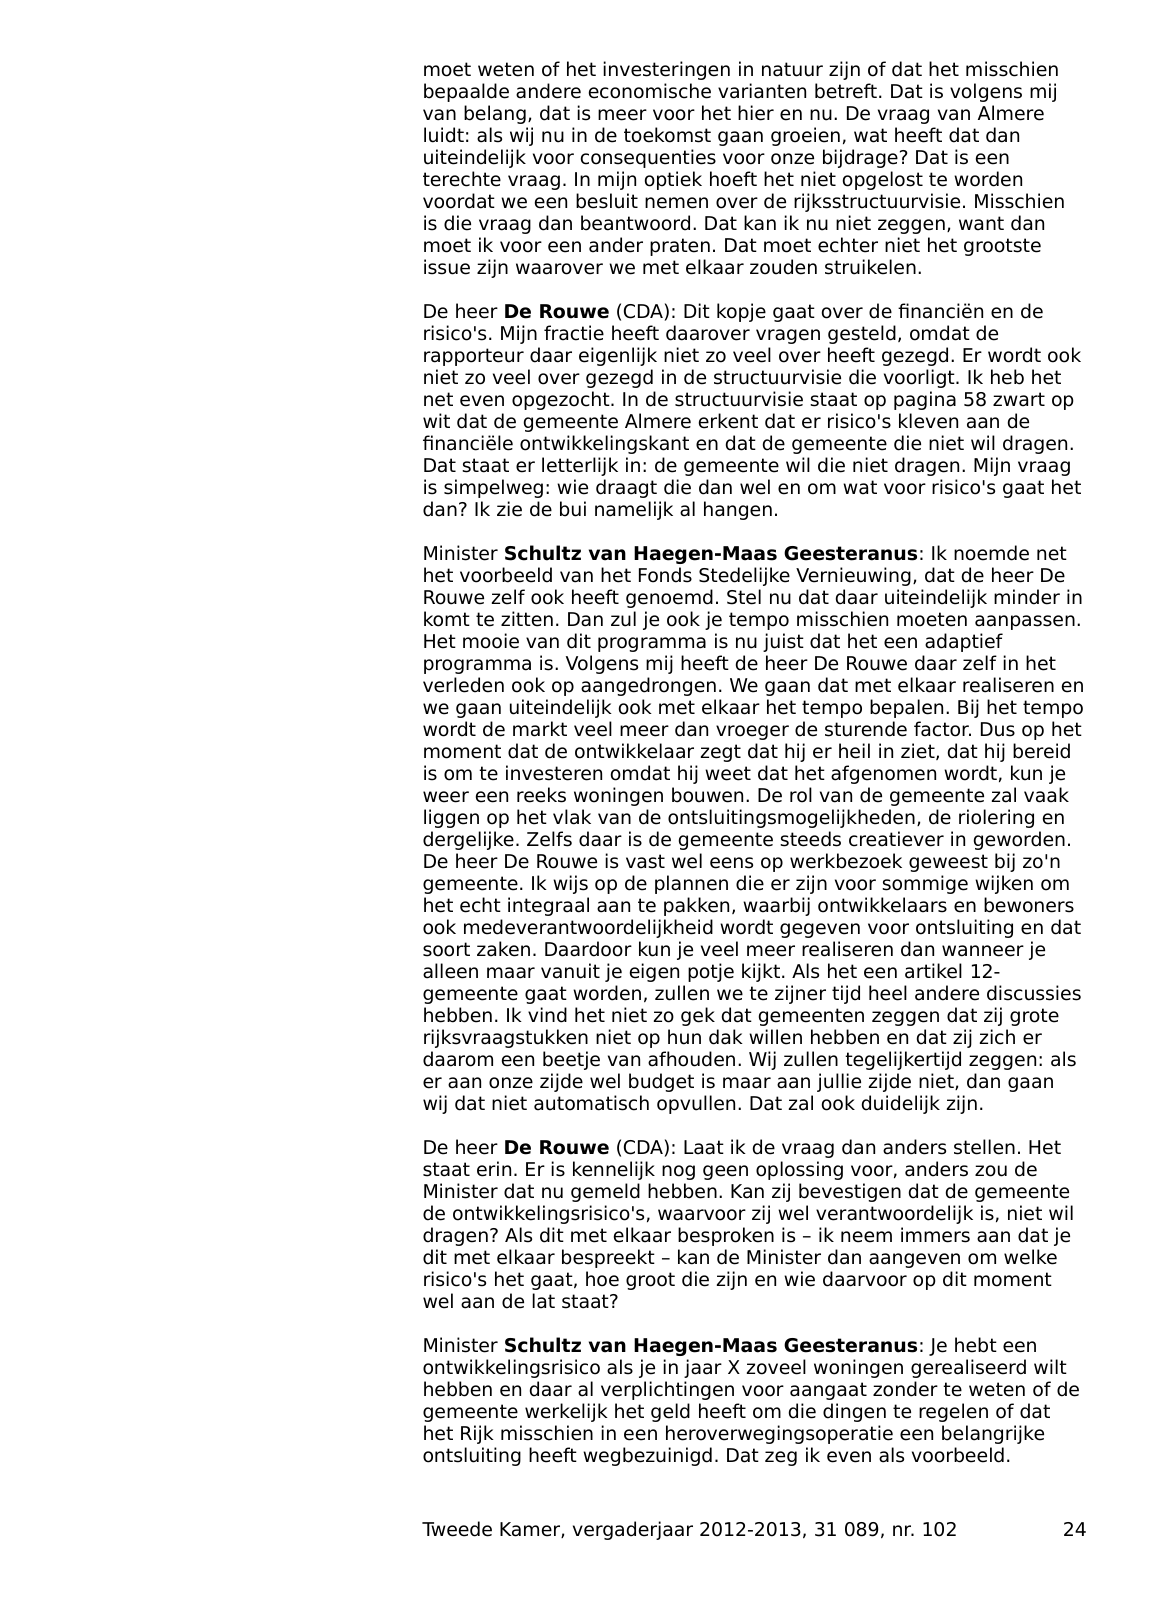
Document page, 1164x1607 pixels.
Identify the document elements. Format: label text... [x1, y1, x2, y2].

text Minister Schultz van Haegen-Maas Geesteranus: Ik noemde net het voorbeeld van het Fonds Stedelijke Vernieuwing, dat de heer De Rouwe zelf ook heeft genoemd. Stel nu dat daar uiteindelijk minder in komt te zitten. Dan zul je ook je tempo misschien moeten aanpassen. Het mooie van dit programma is nu juist dat het een adaptief programma is. Volgens mij heeft de heer De Rouwe daar zelf in het verleden ook op aangedrongen. We gaan dat met elkaar realiseren en we gaan uiteindelijk ook met elkaar het tempo bepalen. Bij het tempo wordt de markt veel meer dan vroeger de sturende factor. Dus op het moment dat de ontwikkelaar zegt dat hij er heil in ziet, dat hij bereid is om te investeren omdat hij weet dat het afgenomen wordt, kun je weer een reeks woningen bouwen. De rol van de gemeente zal vaak liggen op het vlak van de ontsluitingsmogelijkheden, de riolering en dergelijke. Zelfs daar is de gemeente steeds creatiever in geworden. De heer De Rouwe is vast wel eens op werkbezoek geweest bij zo'n gemeente. Ik wijs op de plannen die er zijn voor sommige wijken om het echt integraal aan te pakken, waarbij ontwikkelaars en bewoners ook medeverantwoordelijkheid wordt gegeven voor ontsluiting en dat soort zaken. Daardoor kun je veel meer realiseren dan wanneer je alleen maar vanuit je eigen potje kijkt. Als het een artikel 12-gemeente gaat worden, zullen we te zijner tijd heel andere discussies hebben. Ik vind het niet zo gek dat gemeenten zeggen dat zij grote rijksvraagstukken niet op hun dak willen hebben en dat zij zich er daarom een beetje van afhouden. Wij zullen tegelijkertijd zeggen: als er aan onze zijde wel budget is maar aan jullie zijde niet, dan gaan wij dat niet automatisch opvullen. Dat zal ook duidelijk zijn. [422, 543, 1087, 1114]
text moet weten of het investeringen in natuur zijn of dat het misschien bepaalde andere economische varianten betreft. Dat is volgens mij van belang, dat is meer voor het hier en nu. De vraag van Almere luidt: als wij nu in de toekomst gaan groeien, wat heeft dat dan uiteindelijk voor consequenties voor onze bijdrage? Dat is een terechte vraag. In mijn optiek hoeft het niet opgelost te worden voordat we een besluit nemen over de rijksstructuurvisie. Misschien is die vraag dan beantwoord. Dat kan ik nu niet zeggen, want dan moet ik voor een ander praten. Dat moet echter niet het grootste issue zijn waarover we met elkaar zouden struikelen. [422, 59, 1087, 279]
text Minister Schultz van Haegen-Maas Geesteranus: Je hebt een ontwikkelingsrisico als je in jaar X zoveel woningen gerealiseerd wilt hebben en daar al verplichtingen voor aangaat zonder te weten of de gemeente werkelijk het geld heeft om die dingen te regelen of dat het Rijk misschien in een heroverwegingsoperatie een belangrijke ontsluiting heeft wegbezuinigd. Dat zeg ik even als voorbeeld. [422, 1335, 1087, 1467]
text De heer De Rouwe (CDA): Dit kopje gaat over de financiën en de risico's. Mijn fractie heeft daarover vragen gesteld, omdat de rapporteur daar eigenlijk niet zo veel over heeft gezegd. Er wordt ook niet zo veel over gezegd in de structuurvisie die voorligt. Ik heb het net even opgezocht. In de structuurvisie staat op pagina 58 zwart op wit dat de gemeente Almere erkent dat er risico's kleven aan de financiële ontwikkelingskant en dat de gemeente die niet wil dragen. Dat staat er letterlijk in: de gemeente wil die niet dragen. Mijn vraag is simpelweg: wie draagt die dan wel en om wat voor risico's gaat het dan? Ik zie de bui namelijk al hangen. [422, 301, 1087, 521]
text De heer De Rouwe (CDA): Laat ik de vraag dan anders stellen. Het staat erin. Er is kennelijk nog geen oplossing voor, anders zou de Minister dat nu gemeld hebben. Kan zij bevestigen dat de gemeente de ontwikkelingsrisico's, waarvoor zij wel verantwoordelijk is, niet wil dragen? Als dit met elkaar besproken is – ik neem immers aan dat je dit met elkaar bespreekt – kan de Minister dan aangeven om welke risico's het gaat, hoe groot die zijn en wie daarvoor op dit moment wel aan de lat staat? [422, 1137, 1087, 1312]
